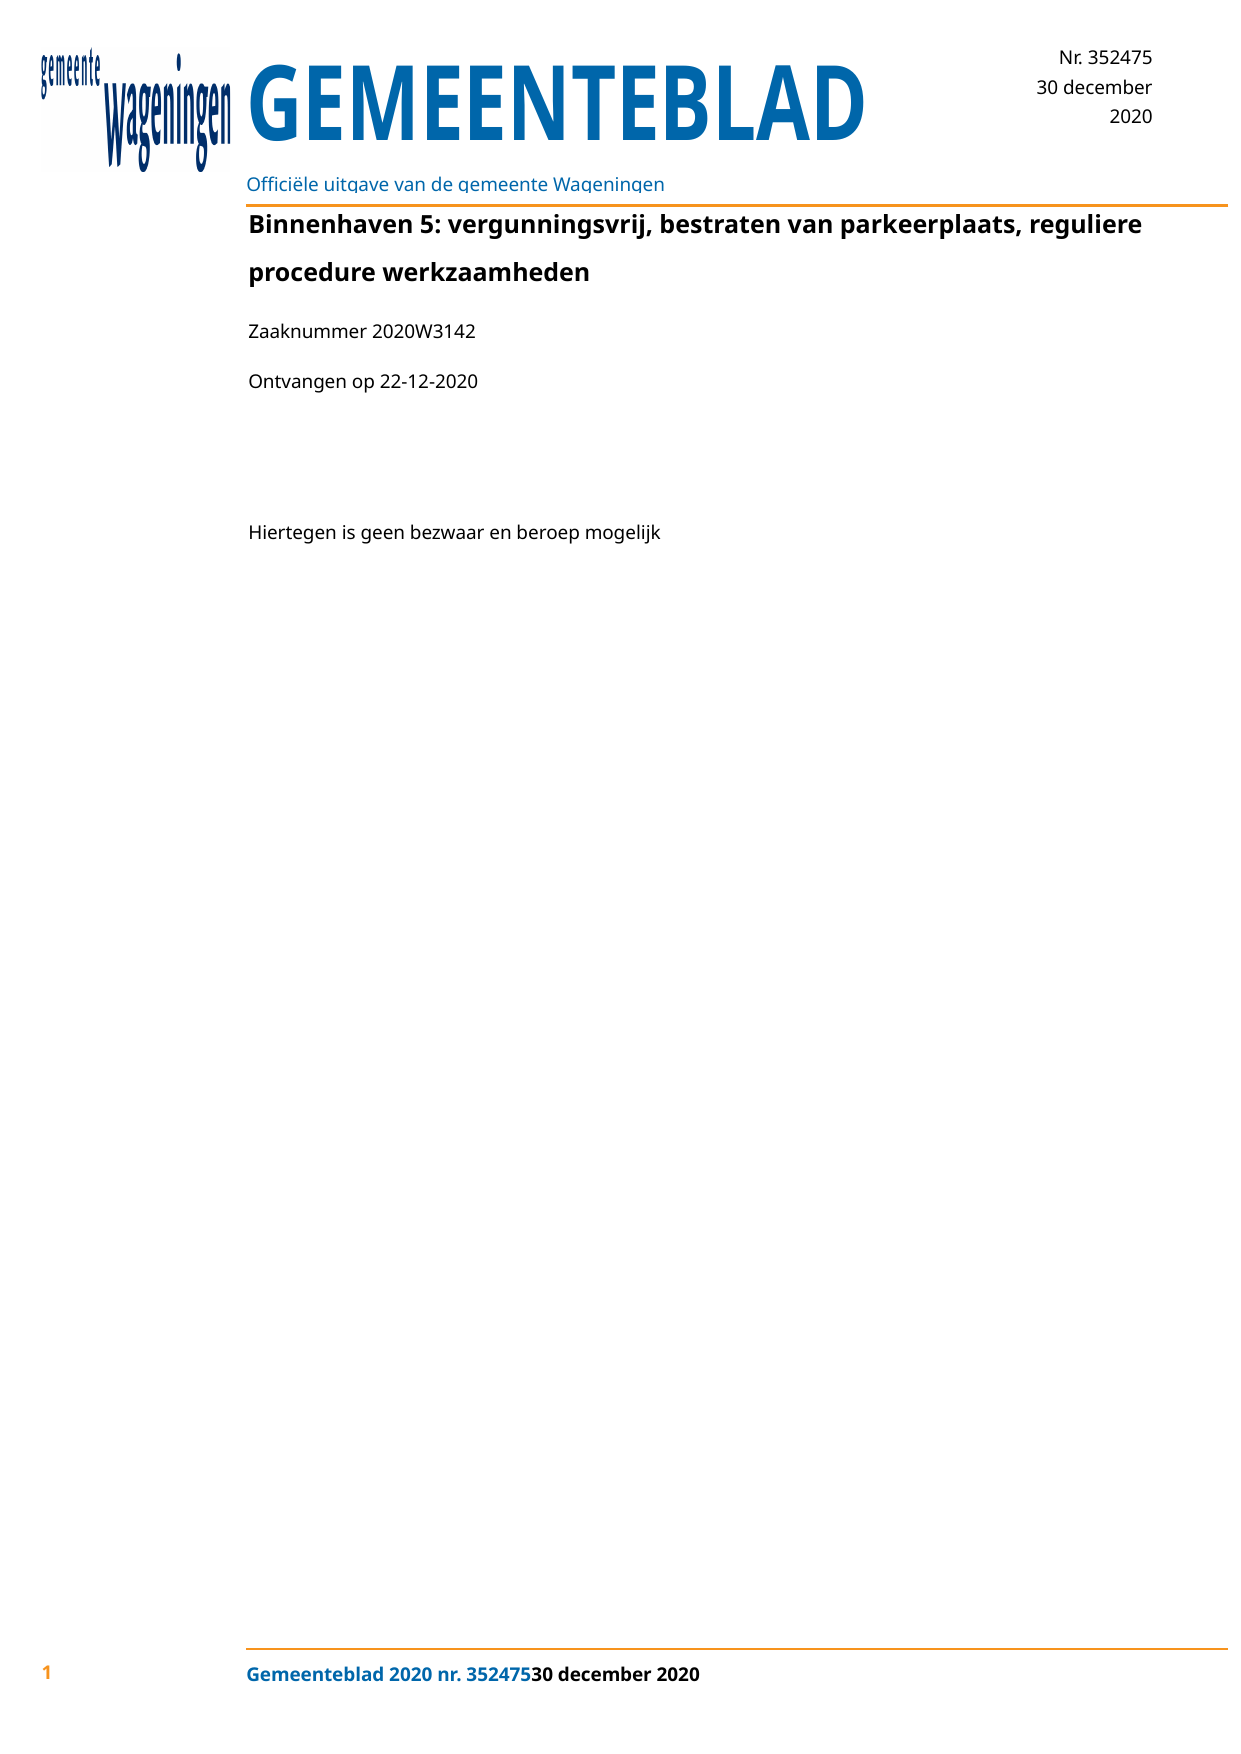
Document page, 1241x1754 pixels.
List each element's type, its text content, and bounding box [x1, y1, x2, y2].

text Hiertegen is geen bezwaar en beroep mogelijk [248, 519, 1152, 545]
text Ontvangen op 22-12-2020 [248, 368, 1152, 394]
picture [41, 47, 231, 172]
text Zaaknummer 2020W3142 [248, 318, 1152, 344]
text Binnenhaven 5: vergunningsvrij, bestraten van parkeerplaats, reguliere procedure werkzaamheden [248, 207, 1152, 288]
